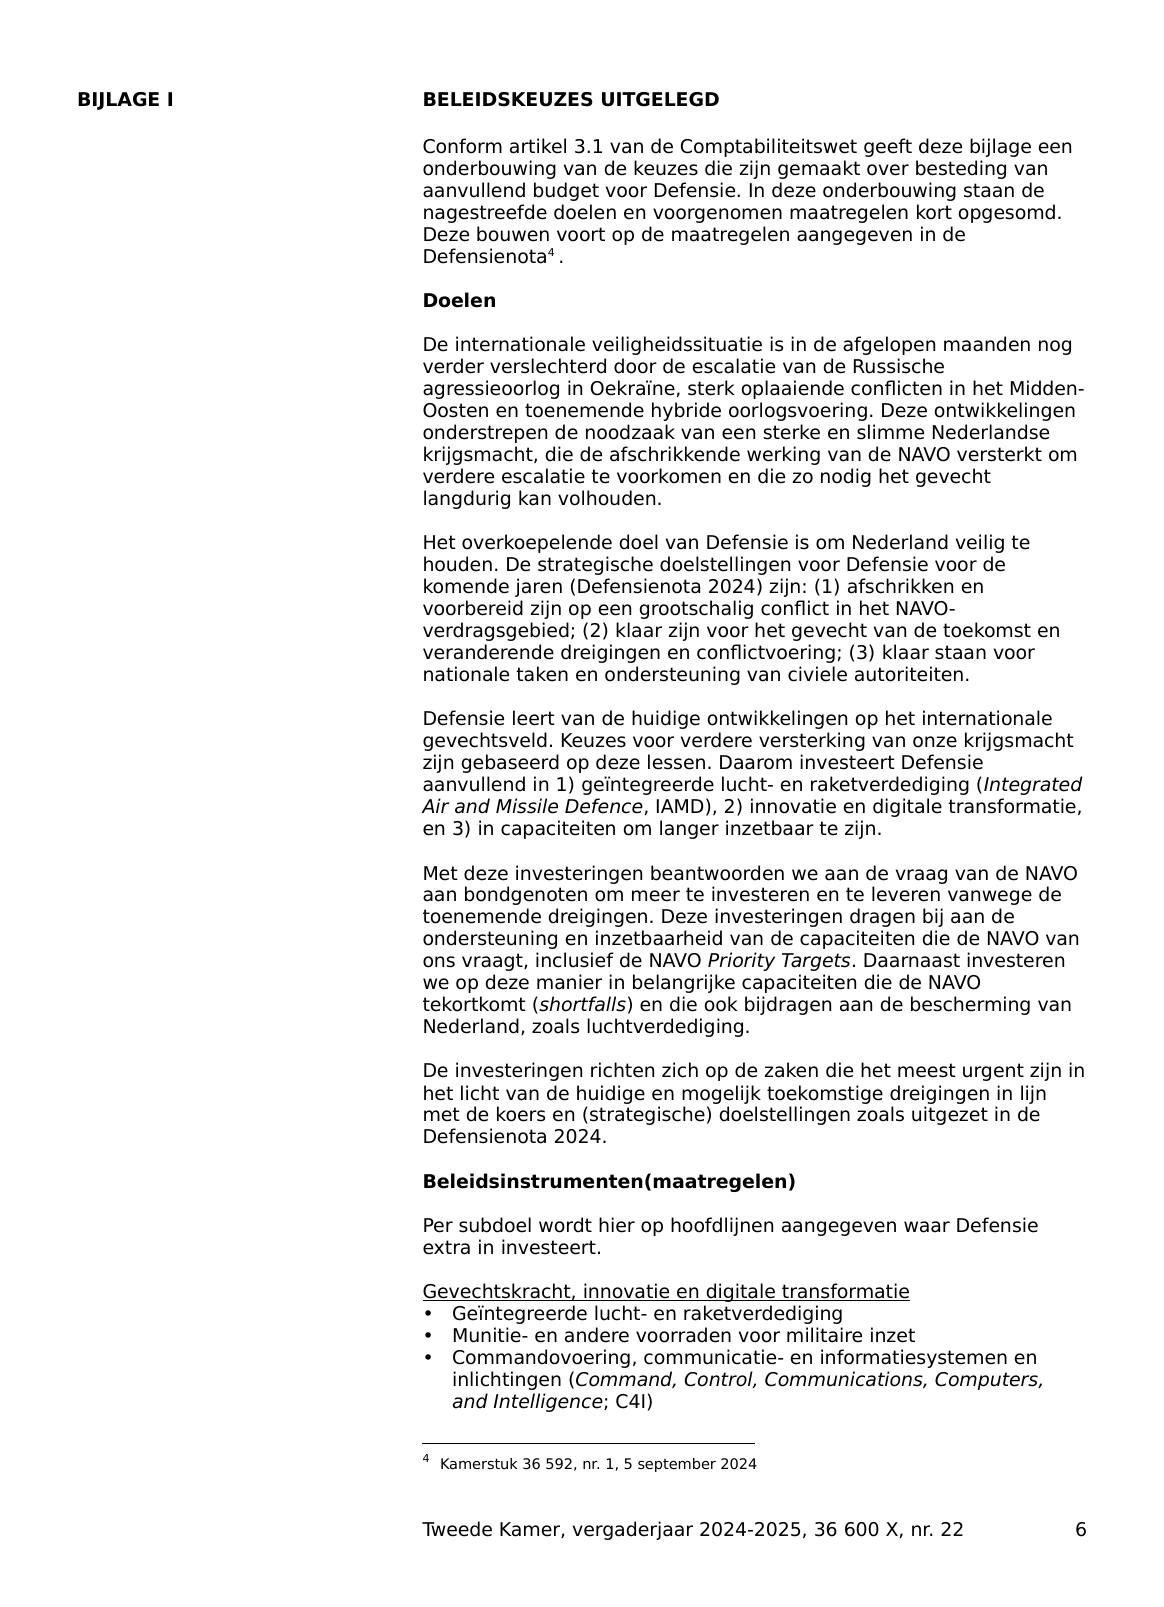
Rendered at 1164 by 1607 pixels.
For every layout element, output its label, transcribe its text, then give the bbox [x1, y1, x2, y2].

text Per subdoel wordt hier op hoofdlijnen aangegeven waar Defensie extra in investeert. [422, 1215, 1087, 1259]
text • Commandovoering, communicatie- en informatiesystemen en inlichtingen (Command, Control, Communications, Computers, and Intelligence; C4I) [422, 1347, 1087, 1413]
text De internationale veiligheidssituatie is in de afgelopen maanden nog verder verslechterd door de escalatie van de Russische agressieoorlog in Oekraïne, sterk oplaaiende conflicten in het Midden-Oosten en toenemende hybride oorlogsvoering. Deze ontwikkelingen onderstrepen de noodzaak van een sterke en slimme Nederlandse krijgsmacht, die de afschrikkende werking van de NAVO versterkt om verdere escalatie te voorkomen en die zo nodig het gevecht langdurig kan volhouden. [422, 334, 1087, 510]
subtitle Gevechtskracht, innovatie en digitale transformatie [422, 1281, 1087, 1303]
text Het overkoepelende doel van Defensie is om Nederland veilig te houden. De strategische doelstellingen voor Defensie voor de komende jaren (Defensienota 2024) zijn: (1) afschrikken en voorbereid zijn op een grootschalig conflict in het NAVO-verdragsgebied; (2) klaar zijn voor het gevecht van de toekomst en veranderende dreigingen en conflictvoering; (3) klaar staan voor nationale taken en ondersteuning van civiele autoriteiten. [422, 532, 1087, 686]
text Defensie leert van de huidige ontwikkelingen op het internationale gevechtsveld. Keuzes voor verdere versterking van onze krijgsmacht zijn gebaseerd op deze lessen. Daarom investeert Defensie aanvullend in 1) geïntegreerde lucht- en raketverdediging (Integrated Air and Missile Defence, IAMD), 2) innovatie en digitale transformatie, en 3) in capaciteiten om langer inzetbaar te zijn. [422, 708, 1087, 840]
subtitle Beleidsinstrumenten(maatregelen) [422, 1171, 1087, 1192]
text • Geïntegreerde lucht- en raketverdediging [422, 1303, 1087, 1325]
subtitle BIJLAGE I BELEIDSKEUZES UITGELEGD [77, 89, 1087, 111]
text • Munitie- en andere voorraden voor militaire inzet [422, 1325, 1087, 1347]
text Met deze investeringen beantwoorden we aan de vraag van de NAVO aan bondgenoten om meer te investeren en te leveren vanwege de toenemende dreigingen. Deze investeringen dragen bij aan de ondersteuning en inzetbaarheid van de capaciteiten die de NAVO van ons vraagt, inclusief de NAVO Priority Targets. Daarnaast investeren we op deze manier in belangrijke capaciteiten die de NAVO tekortkomt (shortfalls) en die ook bijdragen aan de bescherming van Nederland, zoals luchtverdediging. [422, 862, 1087, 1038]
subtitle Doelen [422, 290, 1087, 312]
text Conform artikel 3.1 van de Comptabiliteitswet geeft deze bijlage een onderbouwing van de keuzes die zijn gemaakt over besteding van aanvullend budget voor Defensie. In deze onderbouwing staan de nagestreefde doelen en voorgenomen maatregelen kort opgesomd. Deze bouwen voort op de maatregelen aangegeven in de Defensienota. [422, 136, 1087, 268]
text Kamerstuk 36 592, nr. 1, 5 september 2024 [422, 1452, 1087, 1474]
text De investeringen richten zich op de zaken die het meest urgent zijn in het licht van de huidige en mogelijk toekomstige dreigingen in lijn met de koers en (strategische) doelstellingen zoals uitgezet in de Defensienota 2024. [422, 1060, 1087, 1148]
